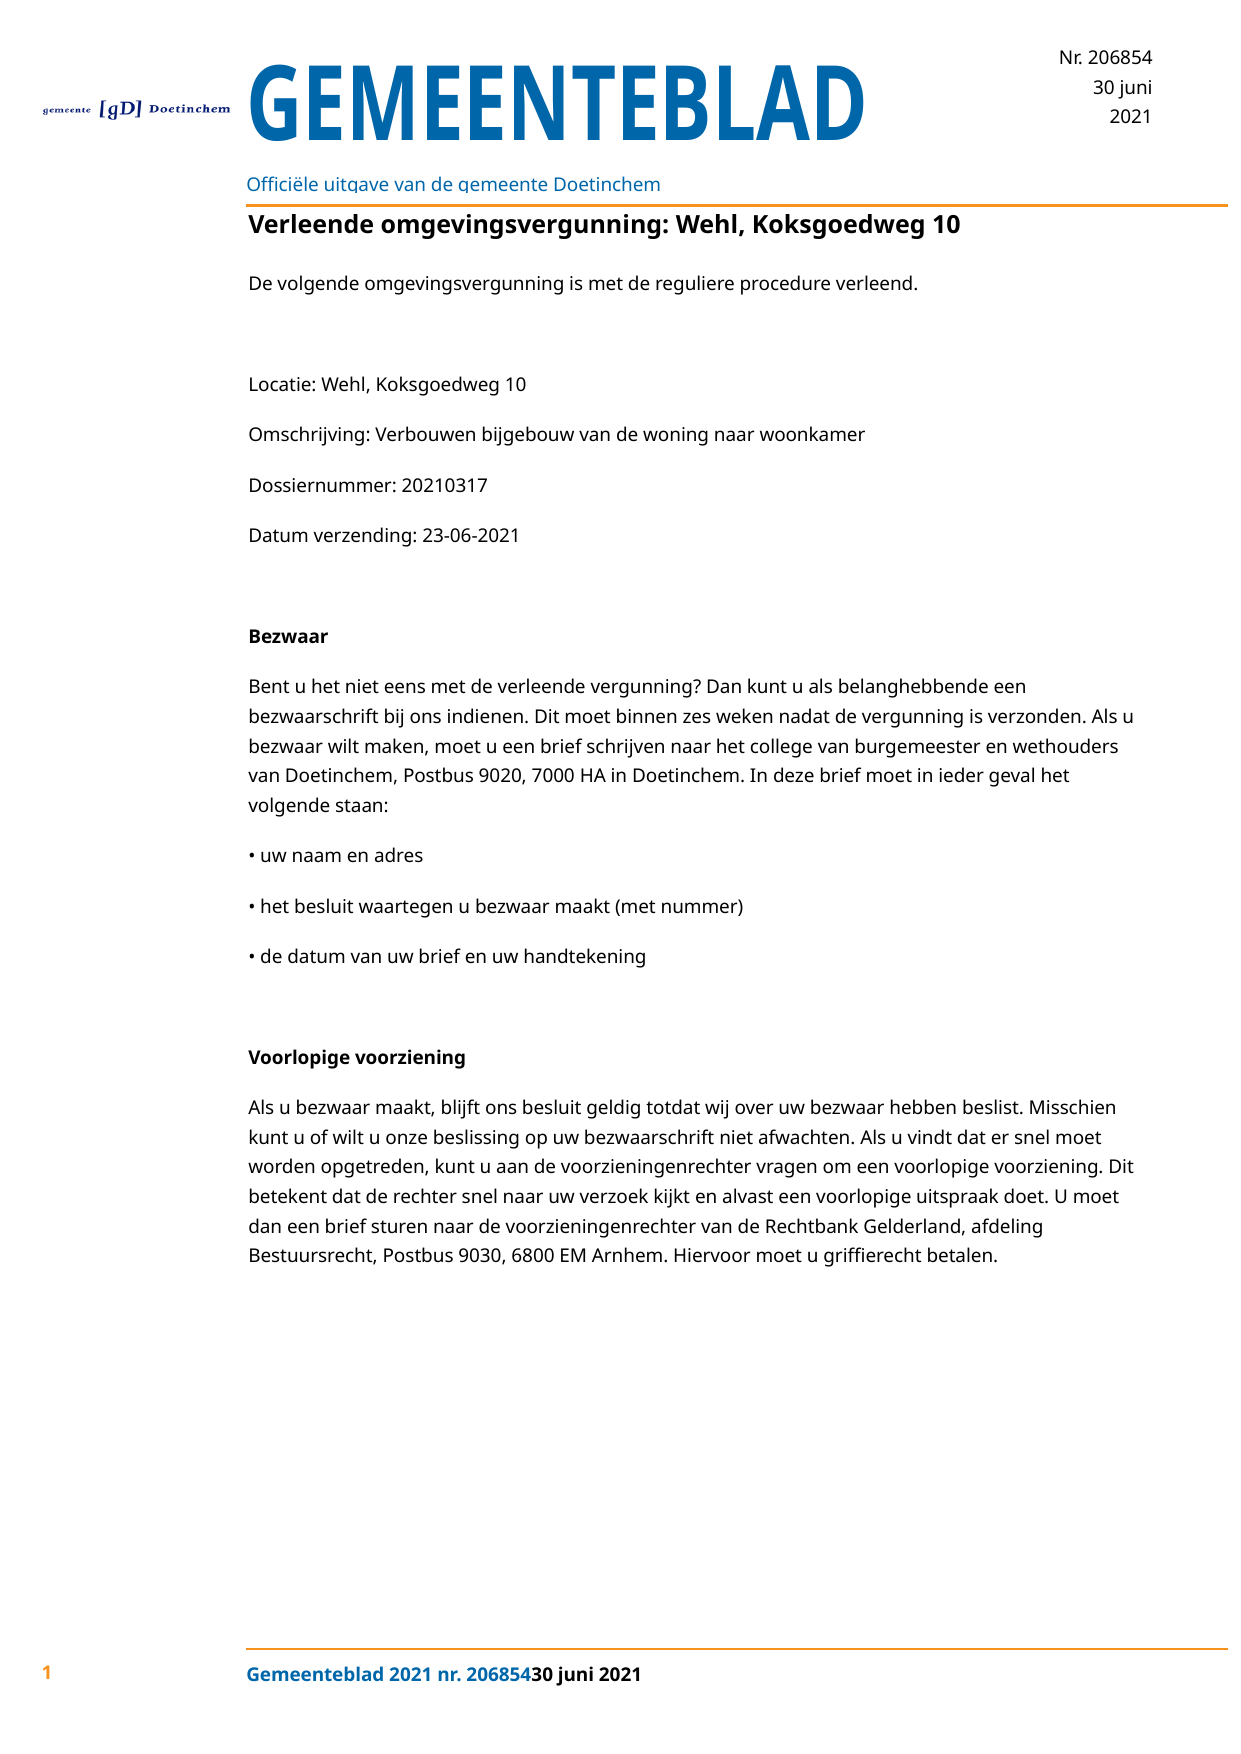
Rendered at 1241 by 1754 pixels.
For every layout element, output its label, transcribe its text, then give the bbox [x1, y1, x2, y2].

text Bent u het niet eens met de verleende vergunning? Dan kunt u als belanghebbende een bezwaarschrift bij ons indienen. Dit moet binnen zes weken nadat de vergunning is verzonden. Als u bezwaar wilt maken, moet u een brief schrijven naar het college van burgemeester en wethouders van Doetinchem, Postbus 9020, 7000 HA in Doetinchem. In deze brief moet in ieder geval het volgende staan: [248, 674, 1152, 818]
text Dossiernummer: 20210317 [248, 472, 1152, 498]
text De volgende omgevingsvergunning is met de reguliere procedure verleend. [248, 270, 1152, 296]
text • het besluit waartegen u bezwaar maakt (met nummer) [248, 893, 1152, 918]
text Omschrijving: Verbouwen bijgebouw van de woning naar woonkamer [248, 422, 1152, 447]
text • uw naam en adres [248, 842, 1152, 868]
text Bezwaar [248, 623, 1152, 649]
text Als u bezwaar maakt, blijft ons besluit geldig totdat wij over uw bezwaar hebben beslist. Misschien kunt u of wilt u onze beslissing op uw bezwaarschrift niet afwachten. Als u vindt dat er snel moet worden opgetreden, kunt u aan de voorzieningenrechter vragen om een voorlopige voorziening. Dit betekent dat de rechter snel naar uw verzoek kijkt en alvast een voorlopige uitspraak doet. U moet dan een brief sturen naar de voorzieningenrechter van de Rechtbank Gelderland, afdeling Bestuursrecht, Postbus 9030, 6800 EM Arnhem. Hiervoor moet u griffierecht betalen. [248, 1094, 1152, 1268]
text • de datum van uw brief en uw handtekening [248, 943, 1152, 969]
picture [41, 47, 231, 172]
text Verleende omgevingsvergunning: Wehl, Koksgoedweg 10 [248, 207, 1152, 241]
text Voorlopige voorziening [248, 1044, 1152, 1070]
text Locatie: Wehl, Koksgoedweg 10 [248, 371, 1152, 397]
text Datum verzending: 23-06-2021 [248, 522, 1152, 548]
